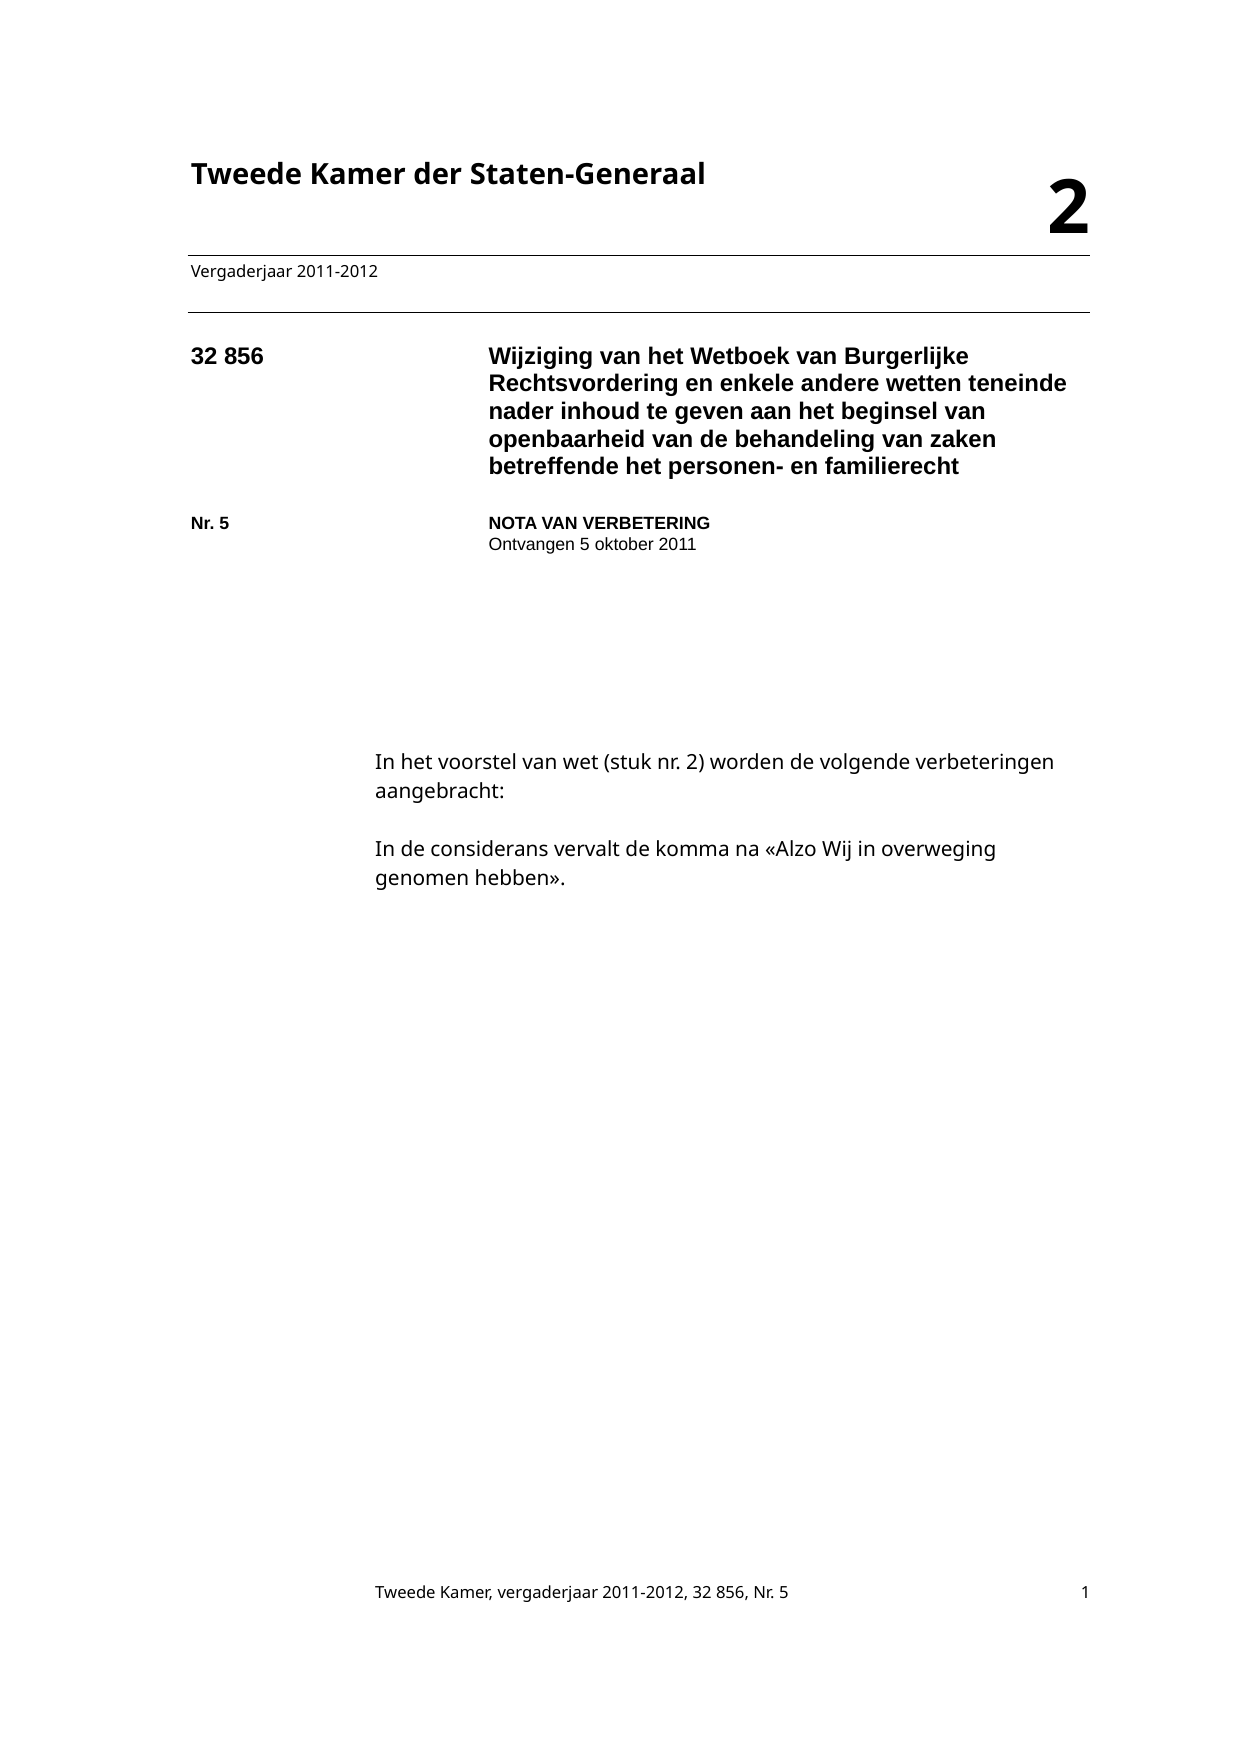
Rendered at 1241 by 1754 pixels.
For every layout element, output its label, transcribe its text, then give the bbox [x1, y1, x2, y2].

table_cell Nr. 5 [188, 510, 485, 629]
table_cell [485, 256, 1090, 312]
table_cell Vergaderjaar 2011-2012 [188, 256, 485, 312]
table_cell NOTA VAN VERBETERING Ontvangen 5 oktober 2011 [485, 510, 1090, 629]
text In het voorstel van wet (stuk nr. 2) worden de volgende verbeteringen aangebracht: [375, 747, 1090, 804]
table_cell 32 856 [188, 339, 485, 510]
table_cell Wijziging van het Wetboek van Burgerlijke Rechtsvordering en enkele andere wetten teneinde nader inhoud te geven aan het beginsel van openbaarheid van de behandeling van zaken betreffende het personen- en familierecht [485, 339, 1090, 510]
table_cell [485, 313, 1090, 339]
table_header 2 [910, 150, 1090, 255]
text In de considerans vervalt de komma na «Alzo Wij in overweging genomen hebben». [375, 834, 1090, 891]
table_header Tweede Kamer der Staten-Generaal [188, 150, 909, 255]
table_cell [188, 313, 485, 339]
